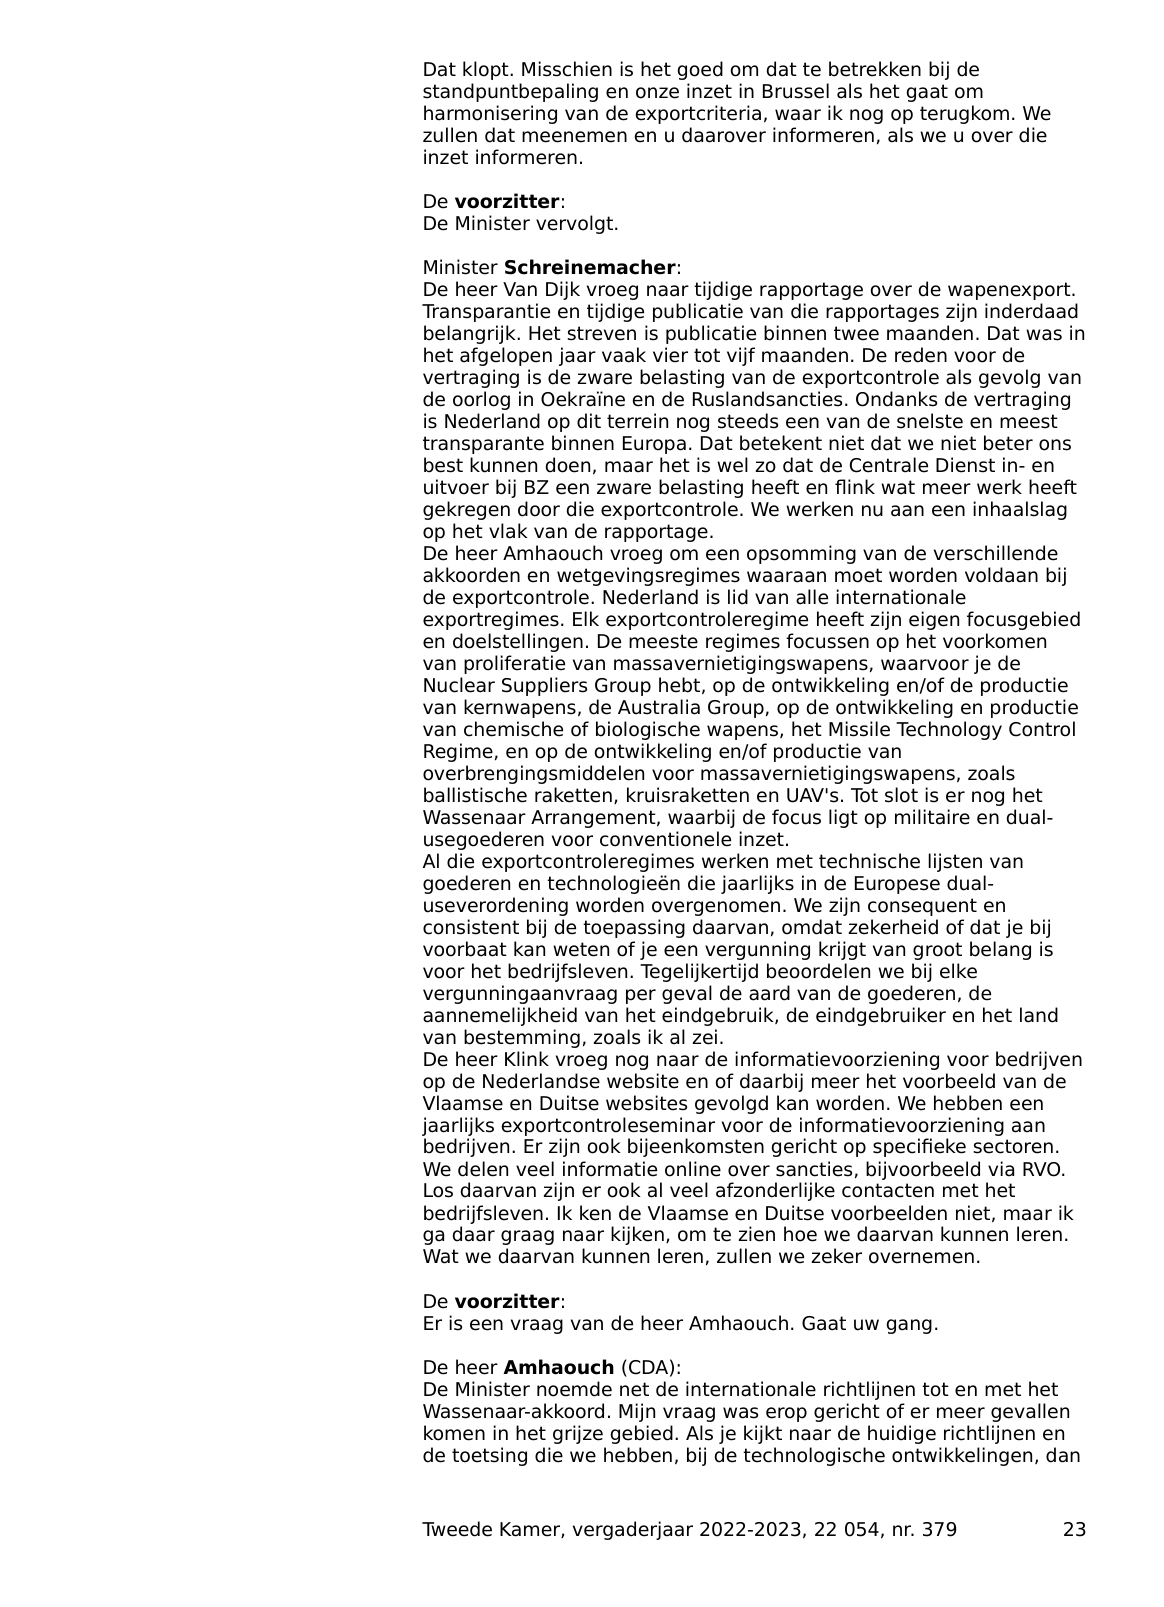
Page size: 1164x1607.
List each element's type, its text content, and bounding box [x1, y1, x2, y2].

text De heer Klink vroeg nog naar de informatievoorziening voor bedrijven op de Nederlandse website en of daarbij meer het voorbeeld van de Vlaamse en Duitse websites gevolgd kan worden. We hebben een jaarlijks exportcontroleseminar voor de informatievoorziening aan bedrijven. Er zijn ook bijeenkomsten gericht op specifieke sectoren. We delen veel informatie online over sancties, bijvoorbeeld via RVO. Los daarvan zijn er ook al veel afzonderlijke contacten met het bedrijfsleven. Ik ken de Vlaamse en Duitse voorbeelden niet, maar ik ga daar graag naar kijken, om te zien hoe we daarvan kunnen leren. Wat we daarvan kunnen leren, zullen we zeker overnemen. [422, 1048, 1087, 1268]
text De Minister vervolgt. [422, 213, 1087, 235]
text De voorzitter: [422, 191, 1087, 213]
text De heer Amhaouch (CDA): [422, 1357, 1087, 1379]
text Minister Schreinemacher: [422, 257, 1087, 279]
text De heer Amhaouch vroeg om een opsomming van de verschillende akkoorden en wetgevingsregimes waaraan moet worden voldaan bij de exportcontrole. Nederland is lid van alle internationale exportregimes. Elk exportcontroleregime heeft zijn eigen focusgebied en doelstellingen. De meeste regimes focussen op het voorkomen van proliferatie van massavernietigingswapens, waarvoor je de Nuclear Suppliers Group hebt, op de ontwikkeling en/of de productie van kernwapens, de Australia Group, op de ontwikkeling en productie van chemische of biologische wapens, het Missile Technology Control Regime, en op de ontwikkeling en/of productie van overbrengingsmiddelen voor massavernietigingswapens, zoals ballistische raketten, kruisraketten en UAV's. Tot slot is er nog het Wassenaar Arrangement, waarbij de focus ligt op militaire en dual-usegoederen voor conventionele inzet. [422, 543, 1087, 851]
text De voorzitter: [422, 1291, 1087, 1312]
text Er is een vraag van de heer Amhaouch. Gaat uw gang. [422, 1312, 1087, 1334]
text Dat klopt. Misschien is het goed om dat te betrekken bij de standpuntbepaling en onze inzet in Brussel als het gaat om harmonisering van de exportcriteria, waar ik nog op terugkom. We zullen dat meenemen en u daarover informeren, als we u over die inzet informeren. [422, 59, 1087, 169]
text Al die exportcontroleregimes werken met technische lijsten van goederen en technologieën die jaarlijks in de Europese dual-useverordening worden overgenomen. We zijn consequent en consistent bij de toepassing daarvan, omdat zekerheid of dat je bij voorbaat kan weten of je een vergunning krijgt van groot belang is voor het bedrijfsleven. Tegelijkertijd beoordelen we bij elke vergunningaanvraag per geval de aard van de goederen, de aannemelijkheid van het eindgebruik, de eindgebruiker en het land van bestemming, zoals ik al zei. [422, 851, 1087, 1048]
text De Minister noemde net de internationale richtlijnen tot en met het Wassenaar-akkoord. Mijn vraag was erop gericht of er meer gevallen komen in het grijze gebied. Als je kijkt naar de huidige richtlijnen en de toetsing die we hebben, bij de technologische ontwikkelingen, dan [422, 1379, 1087, 1467]
text De heer Van Dijk vroeg naar tijdige rapportage over de wapenexport. Transparantie en tijdige publicatie van die rapportages zijn inderdaad belangrijk. Het streven is publicatie binnen twee maanden. Dat was in het afgelopen jaar vaak vier tot vijf maanden. De reden voor de vertraging is de zware belasting van de exportcontrole als gevolg van de oorlog in Oekraïne en de Ruslandsancties. Ondanks de vertraging is Nederland op dit terrein nog steeds een van de snelste en meest transparante binnen Europa. Dat betekent niet dat we niet beter ons best kunnen doen, maar het is wel zo dat de Centrale Dienst in- en uitvoer bij BZ een zware belasting heeft en flink wat meer werk heeft gekregen door die exportcontrole. We werken nu aan een inhaalslag op het vlak van de rapportage. [422, 279, 1087, 543]
